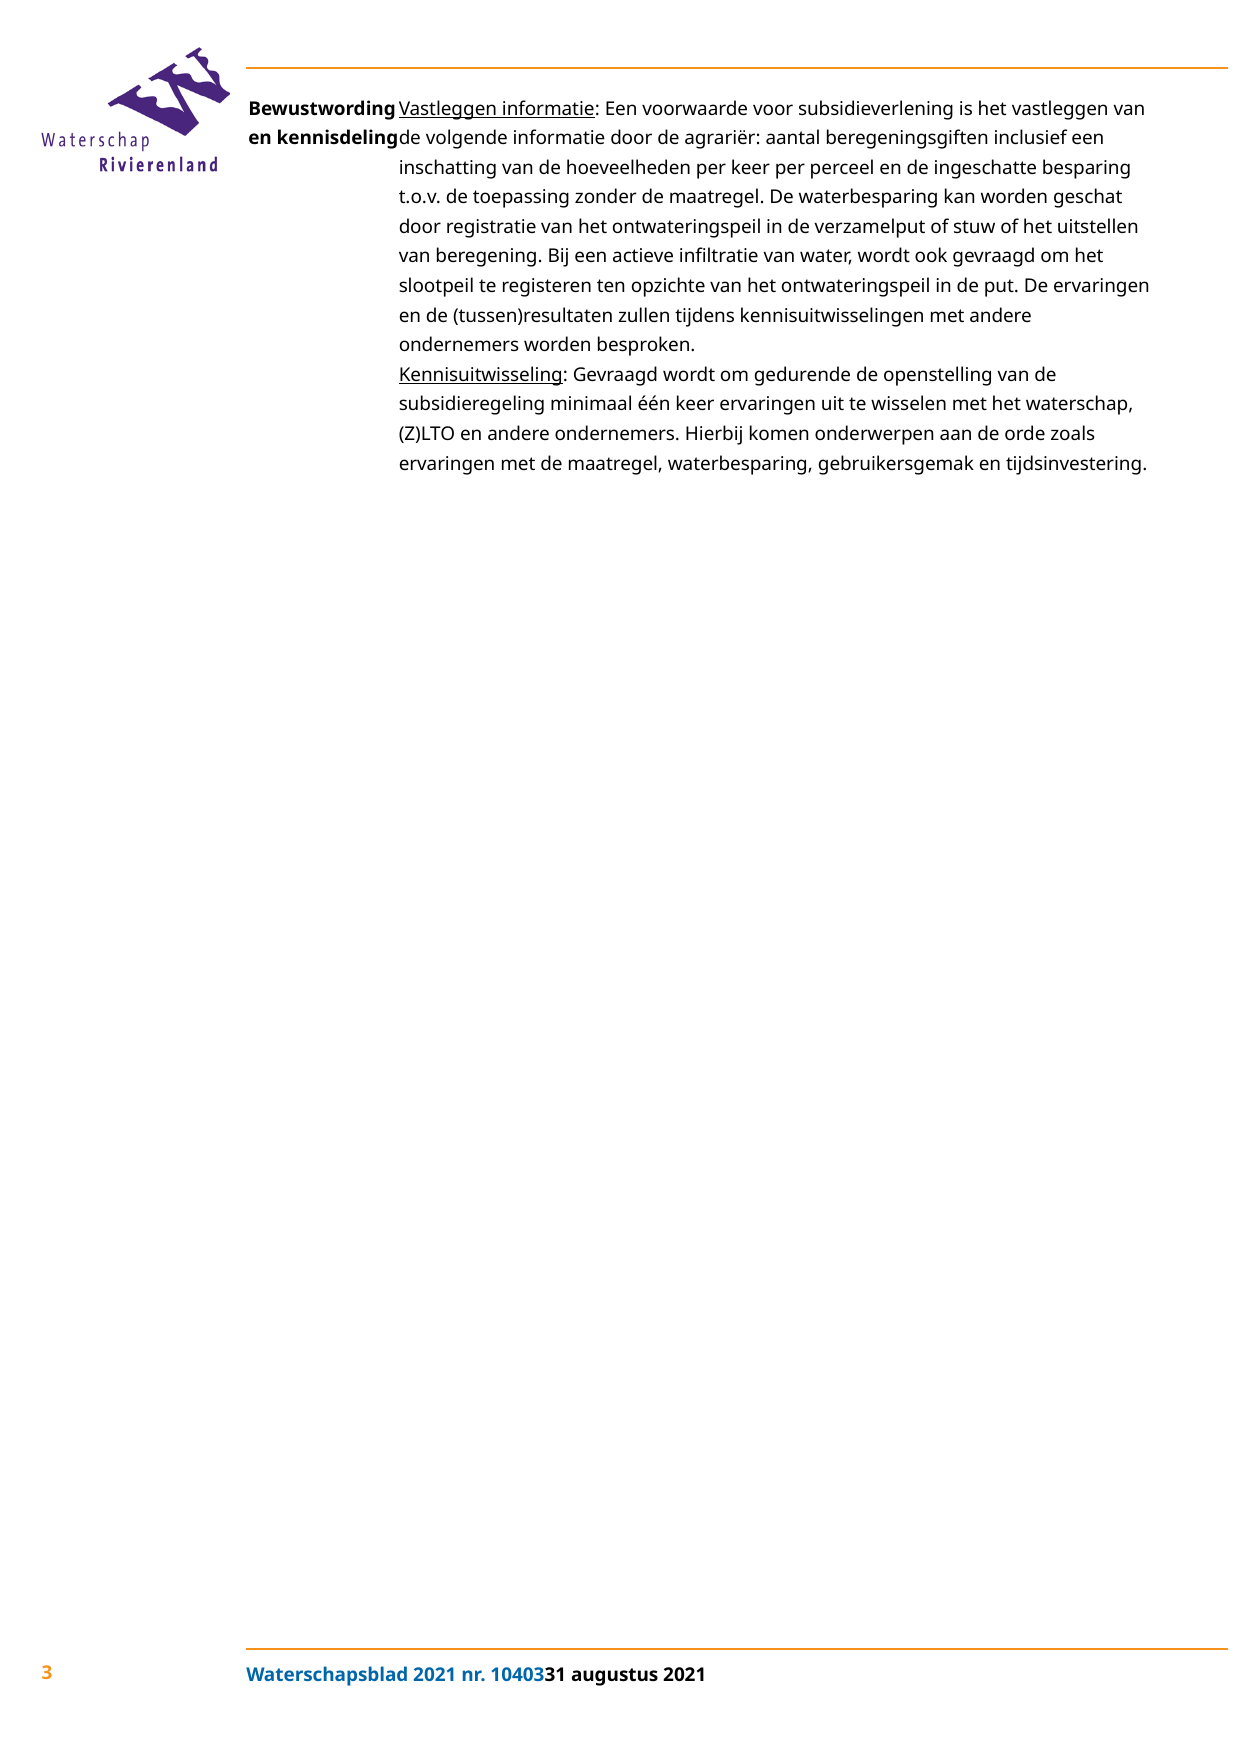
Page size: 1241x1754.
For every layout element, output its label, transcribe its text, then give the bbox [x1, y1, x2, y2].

table_cell Bewustwording en kennisdeling [248, 95, 398, 476]
table_cell Vastleggen informatie: Een voorwaarde voor subsidieverlening is het vastleggen van de volgende informatie door de agrariër: aantal beregeningsgiften inclusief een inschatting van de hoeveelheden per keer per perceel en de ingeschatte besparing t.o.v. de toepassing zonder de maatregel. De waterbesparing kan worden geschat door registratie van het ontwateringspeil in de verzamelput of stuw of het uitstellen van beregening. Bij een actieve infiltratie van water, wordt ook gevraagd om het slootpeil te registeren ten opzichte van het ontwateringspeil in de put. De ervaringen en de (tussen)resultaten zullen tijdens kennisuitwisselingen met andere ondernemers worden besproken. Kennisuitwisseling: Gevraagd wordt om gedurende de openstelling van de subsidieregeling minimaal één keer ervaringen uit te wisselen met het waterschap, (Z)LTO en andere ondernemers. Hierbij komen onderwerpen aan de orde zoals ervaringen met de maatregel, waterbesparing, gebruikersgemak en tijdsinvestering. [399, 95, 1152, 476]
picture [41, 47, 231, 172]
